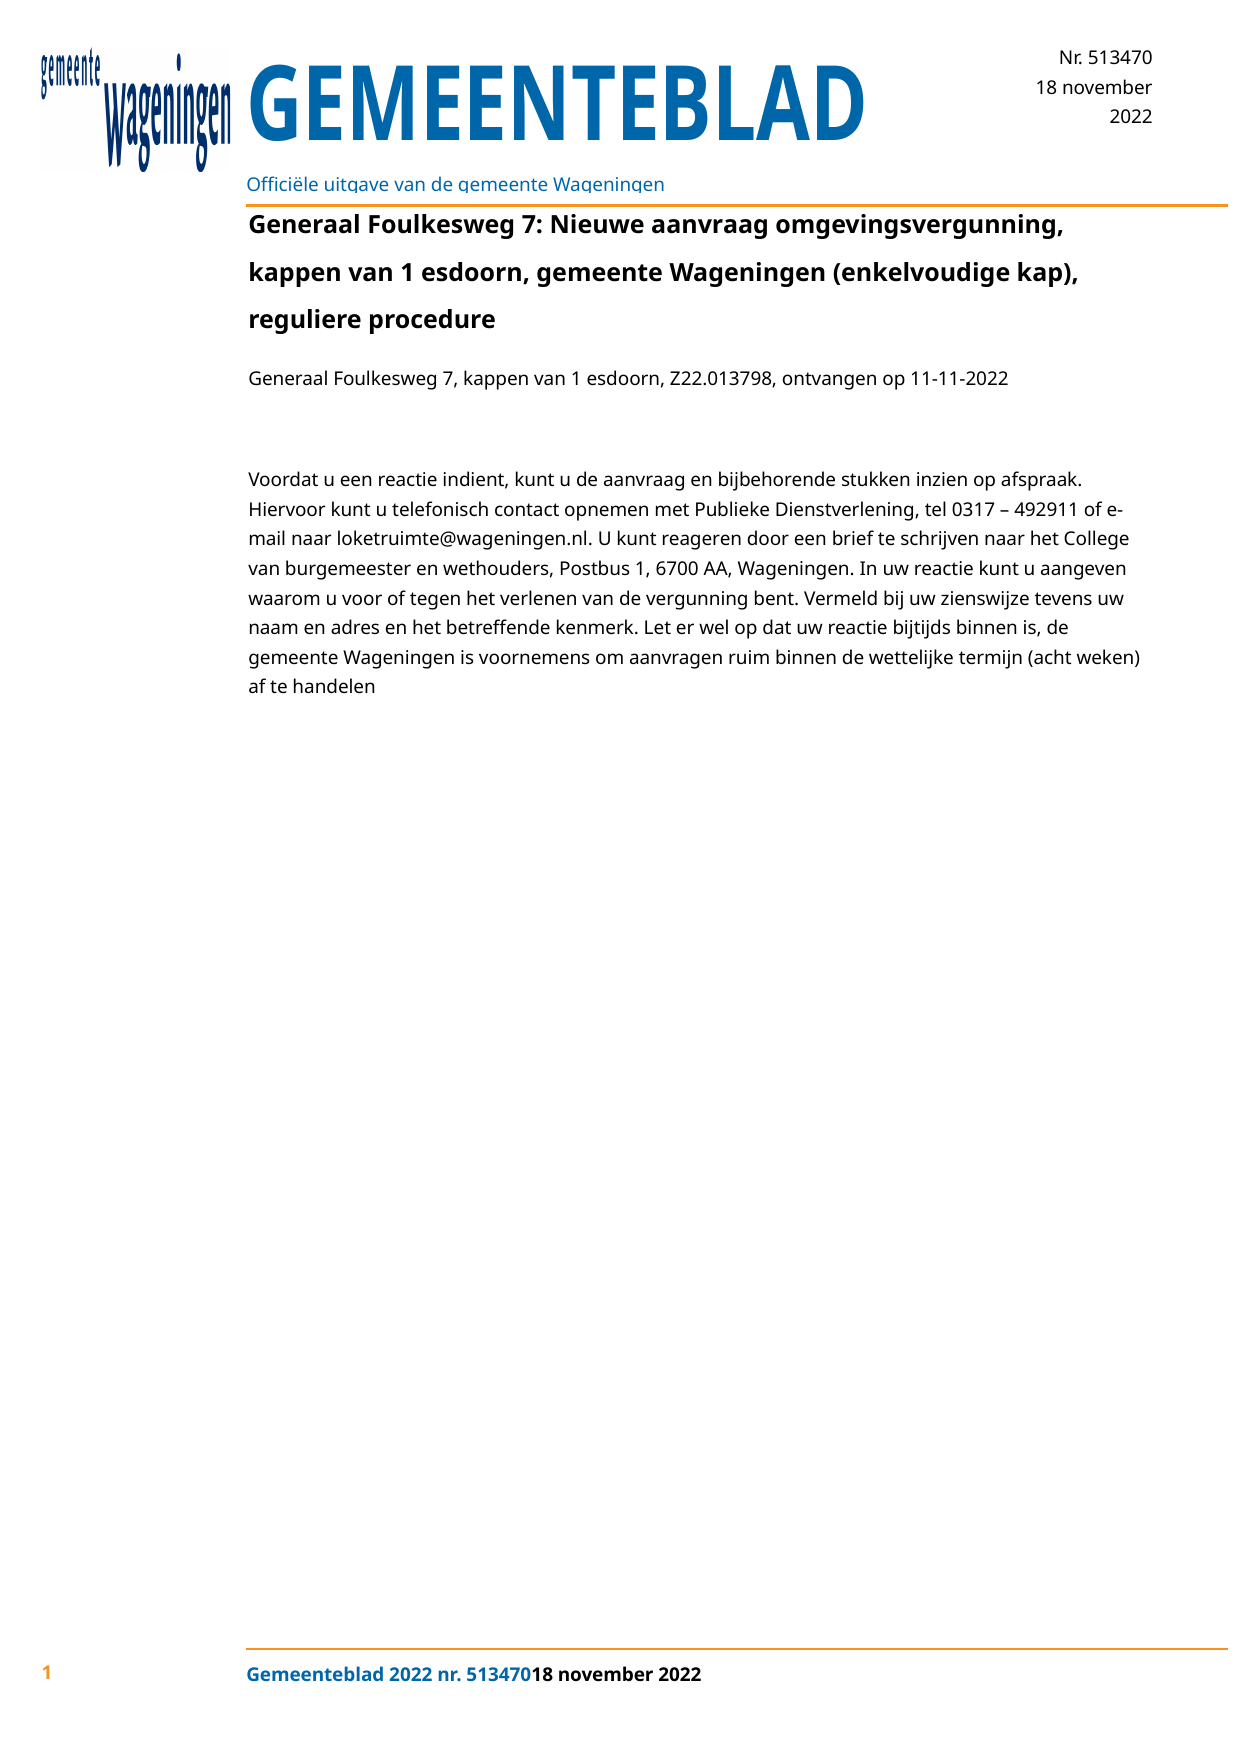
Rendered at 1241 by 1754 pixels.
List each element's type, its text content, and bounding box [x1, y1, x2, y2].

text Generaal Foulkesweg 7, kappen van 1 esdoorn, Z22.013798, ontvangen op 11-11-2022 [248, 366, 1152, 391]
picture [41, 47, 231, 172]
text Voordat u een reactie indient, kunt u de aanvraag en bijbehorende stukken inzien op afspraak. Hiervoor kunt u telefonisch contact opnemen met Publieke Dienstverlening, tel 0317 – 492911 of e-mail naar loketruimte@wageningen.nl. U kunt reageren door een brief te schrijven naar het College van burgemeester en wethouders, Postbus 1, 6700 AA, Wageningen. In uw reactie kunt u aangeven waarom u voor of tegen het verlenen van de vergunning bent. Vermeld bij uw zienswijze tevens uw naam en adres en het betreffende kenmerk. Let er wel op dat uw reactie bijtijds binnen is, de gemeente Wageningen is voornemens om aanvragen ruim binnen de wettelijke termijn (acht weken) af te handelen [248, 466, 1152, 699]
text Generaal Foulkesweg 7: Nieuwe aanvraag omgevingsvergunning, kappen van 1 esdoorn, gemeente Wageningen (enkelvoudige kap), reguliere procedure [248, 207, 1152, 336]
